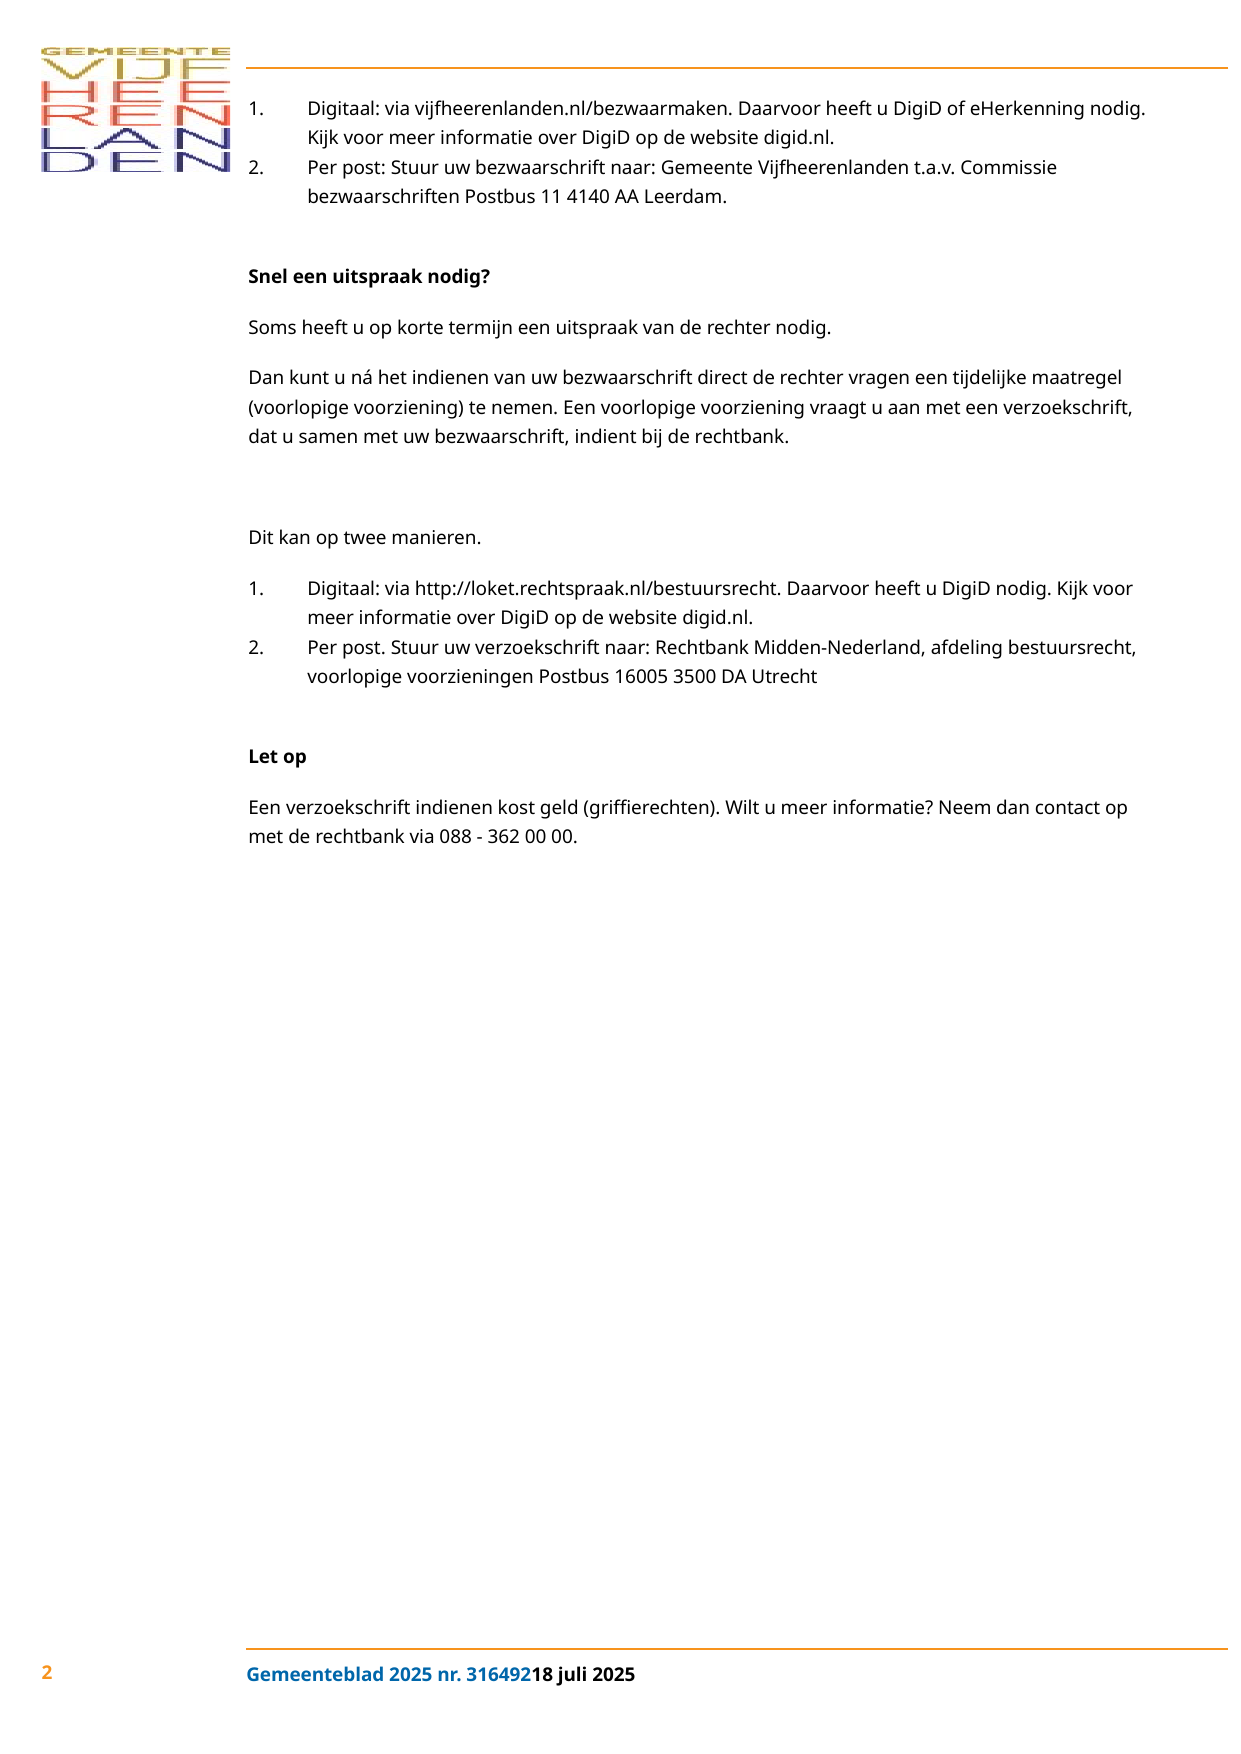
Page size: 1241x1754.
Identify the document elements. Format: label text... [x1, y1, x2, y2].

list Per post. Stuur uw verzoekschrift naar: Rechtbank Midden-Nederland, afdeling bestuursrecht, voorlopige voorzieningen Postbus 16005 3500 DA Utrecht [248, 634, 1152, 689]
text Let op [248, 743, 1152, 769]
list Digitaal: via vijfheerenlanden.nl/bezwaarmaken. Daarvoor heeft u DigiD of eHerkenning nodig. Kijk voor meer informatie over DigiD op de website digid.nl. [248, 95, 1152, 150]
picture [41, 47, 231, 172]
list Digitaal: via http://loket.rechtspraak.nl/bestuursrecht. Daarvoor heeft u DigiD nodig. Kijk voor meer informatie over DigiD op de website digid.nl. [248, 575, 1152, 630]
text Soms heeft u op korte termijn een uitspraak van de rechter nodig. [248, 314, 1152, 340]
text Dan kunt u ná het indienen van uw bezwaarschrift direct de rechter vragen een tijdelijke maatregel (voorlopige voorziening) te nemen. Een voorlopige voorziening vraagt u aan met een verzoekschrift, dat u samen met uw bezwaarschrift, indient bij de rechtbank. [248, 364, 1152, 449]
text Een verzoekschrift indienen kost geld (griffierechten). Wilt u meer informatie? Neem dan contact op met de rechtbank via 088 - 362 00 00. [248, 794, 1152, 849]
text Snel een uitspraak nodig? [248, 263, 1152, 289]
list Per post: Stuur uw bezwaarschrift naar: Gemeente Vijfheerenlanden t.a.v. Commissie bezwaarschriften Postbus 11 4140 AA Leerdam. [248, 154, 1152, 209]
text Dit kan op twee manieren. [248, 524, 1152, 550]
